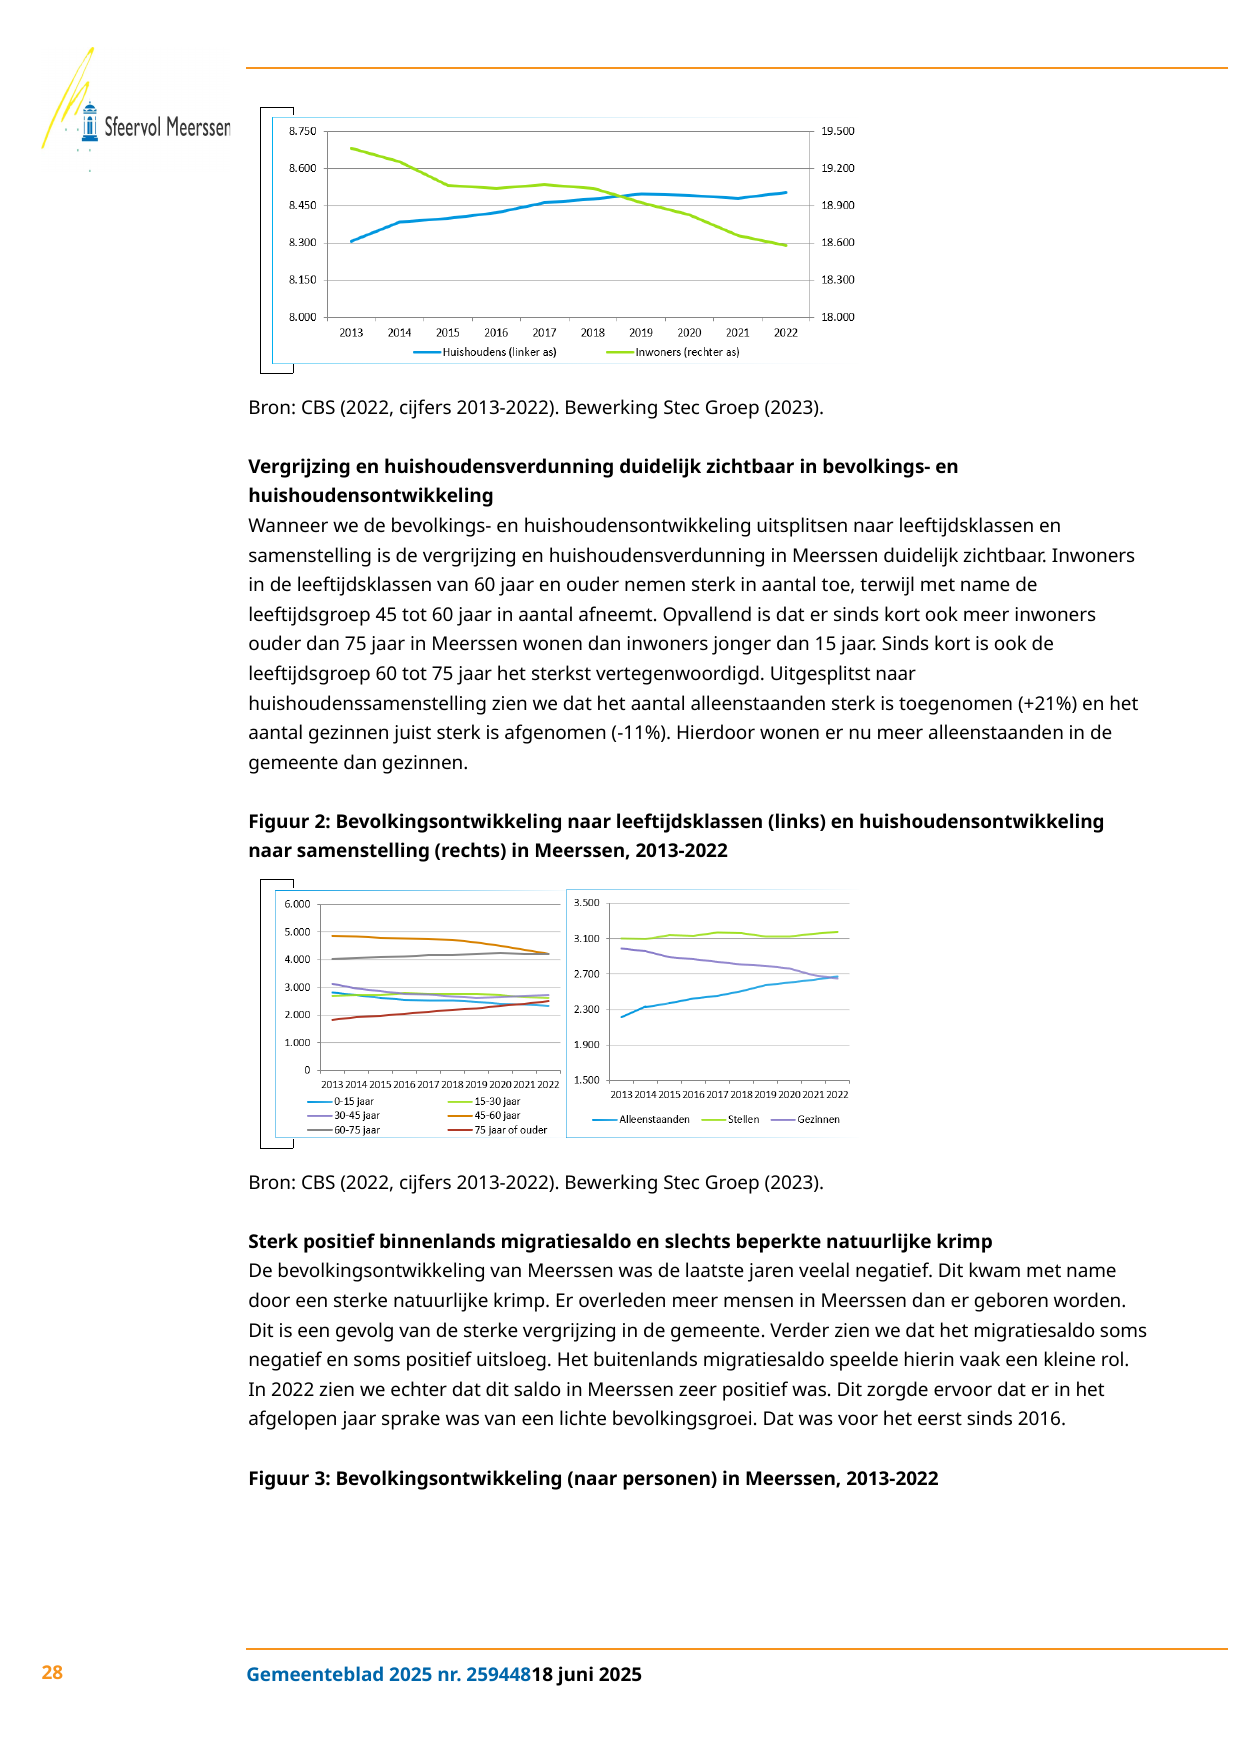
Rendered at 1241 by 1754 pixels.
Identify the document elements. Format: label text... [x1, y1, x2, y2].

picture [268, 888, 860, 1139]
text Vergrijzing en huishoudensverdunning duidelijk zichtbaar in bevolkings- en huishoudensontwikkeling [248, 453, 1152, 508]
text Bron: CBS (2022, cijfers 2013-2022). Bewerking Stec Groep (2023). [248, 394, 1152, 420]
text Figuur 2: Bevolkingsontwikkeling naar leeftijdsklassen (links) en huishoudensontwikkeling naar samenstelling (rechts) in Meerssen, 2013-2022 [248, 808, 1152, 863]
text De bevolkingsontwikkeling van Meerssen was de laatste jaren veelal negatief. Dit kwam met name door een sterke natuurlijke krimp. Er overleden meer mensen in Meerssen dan er geboren worden. Dit is een gevolg van de sterke vergrijzing in de gemeente. Verder zien we dat het migratiesaldo soms negatief en soms positief uitsloeg. Het buitenlands migratiesaldo speelde hierin vaak een kleine rol. In 2022 zien we echter dat dit saldo in Meerssen zeer positief was. Dit zorgde ervoor dat er in het afgelopen jaar sprake was van een lichte bevolkingsgroei. Dat was voor het eerst sinds 2016. [248, 1258, 1152, 1431]
picture [41, 47, 231, 172]
text Bron: CBS (2022, cijfers 2013-2022). Bewerking Stec Groep (2023). [248, 1169, 1152, 1194]
text Sterk positief binnenlands migratiesaldo en slechts beperkte natuurlijke krimp [248, 1228, 1152, 1254]
picture [268, 115, 860, 364]
text Figuur 3: Bevolkingsontwikkeling (naar personen) in Meerssen, 2013-2022 [248, 1465, 1152, 1490]
text Wanneer we de bevolkings- en huishoudensontwikkeling uitsplitsen naar leeftijdsklassen en samenstelling is de vergrijzing en huishoudensverdunning in Meerssen duidelijk zichtbaar. Inwoners in de leeftijdsklassen van 60 jaar en ouder nemen sterk in aantal toe, terwijl met name de leeftijdsgroep 45 tot 60 jaar in aantal afneemt. Opvallend is dat er sinds kort ook meer inwoners ouder dan 75 jaar in Meerssen wonen dan inwoners jonger dan 15 jaar. Sinds kort is ook de leeftijdsgroep 60 tot 75 jaar het sterkst vertegenwoordigd. Uitgesplitst naar huishoudenssamenstelling zien we dat het aantal alleenstaanden sterk is toegenomen (+21%) en het aantal gezinnen juist sterk is afgenomen (-11%). Hierdoor wonen er nu meer alleenstaanden in de gemeente dan gezinnen. [248, 512, 1152, 775]
